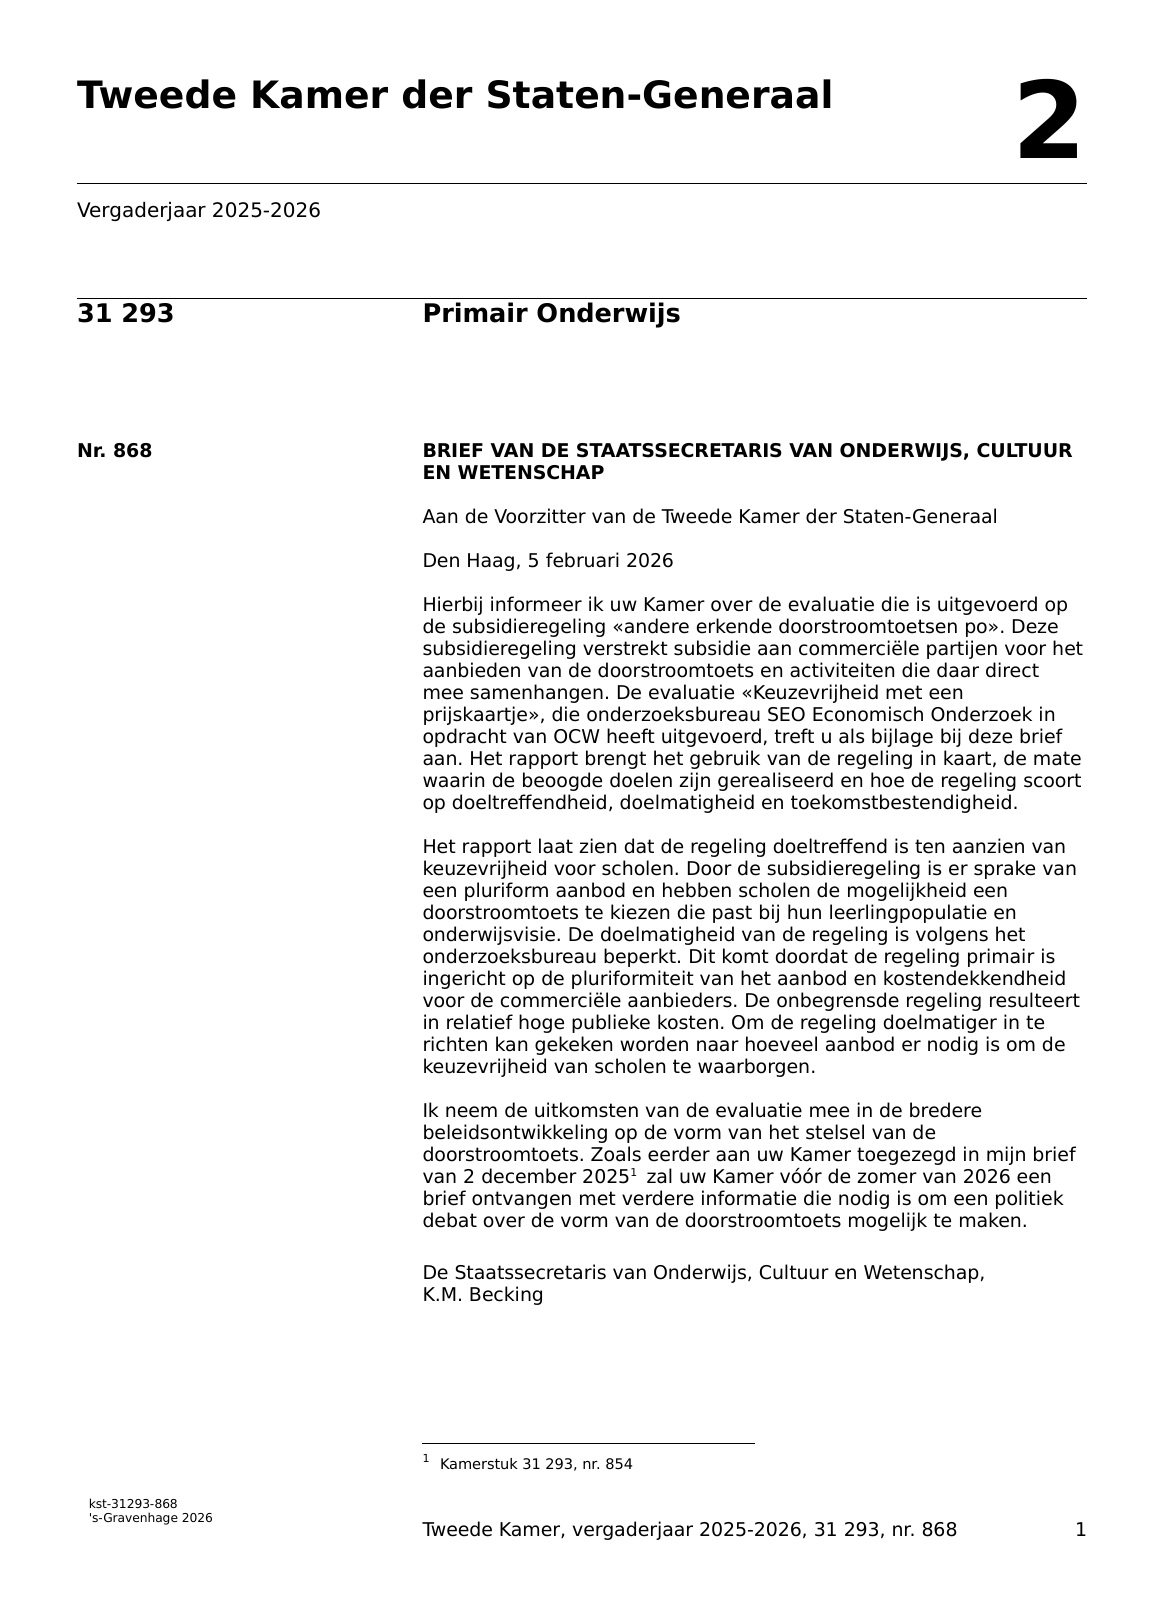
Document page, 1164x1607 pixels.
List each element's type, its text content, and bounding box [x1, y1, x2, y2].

text Hierbij informeer ik uw Kamer over de evaluatie die is uitgevoerd op de subsidieregeling «andere erkende doorstroomtoetsen po». Deze subsidieregeling verstrekt subsidie aan commerciële partijen voor het aanbieden van de doorstroomtoets en activiteiten die daar direct mee samenhangen. De evaluatie «Keuzevrijheid met een prijskaartje», die onderzoeksbureau SEO Economisch Onderzoek in opdracht van OCW heeft uitgevoerd, treft u als bijlage bij deze brief aan. Het rapport brengt het gebruik van de regeling in kaart, de mate waarin de beoogde doelen zijn gerealiseerd en hoe de regeling scoort op doeltreffendheid, doelmatigheid en toekomstbestendigheid. [422, 594, 1087, 814]
text Ik neem de uitkomsten van de evaluatie mee in de bredere beleidsontwikkeling op de vorm van het stelsel van de doorstroomtoets. Zoals eerder aan uw Kamer toegezegd in mijn brief van 2 december 2025 zal uw Kamer vóór de zomer van 2026 een brief ontvangen met verdere informatie die nodig is om een politiek debat over de vorm van de doorstroomtoets mogelijk te maken. [422, 1100, 1087, 1232]
text De Staatssecretaris van Onderwijs, Cultuur en Wetenschap, K.M. Becking [422, 1262, 1087, 1306]
table_header 2 [886, 59, 1087, 183]
text Het rapport laat zien dat de regeling doeltreffend is ten aanzien van keuzevrijheid voor scholen. Door de subsidieregeling is er sprake van een pluriform aanbod en hebben scholen de mogelijkheid een doorstroomtoets te kiezen die past bij hun leerlingpopulatie en onderwijsvisie. De doelmatigheid van de regeling is volgens het onderzoeksbureau beperkt. Dit komt doordat de regeling primair is ingericht op de pluriformiteit van het aanbod en kostendekkendheid voor de commerciële aanbieders. De onbegrensde regeling resulteert in relatief hoge publieke kosten. Om de regeling doelmatiger in te richten kan gekeken worden naar hoeveel aanbod er nodig is om de keuzevrijheid van scholen te waarborgen. [422, 836, 1087, 1078]
subtitle Nr. 868 BRIEF VAN DE STAATSSECRETARIS VAN ONDERWIJS, CULTUUR EN WETENSCHAP [77, 440, 1087, 484]
text Kamerstuk 31 293, nr. 854 [422, 1452, 1087, 1474]
text kst-31293-868 [88, 1497, 323, 1511]
table_cell Vergaderjaar 2025-2026 [77, 184, 1087, 298]
text 's-Gravenhage 2026 [88, 1511, 323, 1525]
text Den Haag, 5 februari 2026 [422, 550, 1087, 572]
table_header Tweede Kamer der Staten-Generaal [77, 59, 886, 183]
text Aan de Voorzitter van de Tweede Kamer der Staten-Generaal [422, 506, 1087, 528]
subtitle 31 293 Primair Onderwijs [77, 299, 1087, 329]
